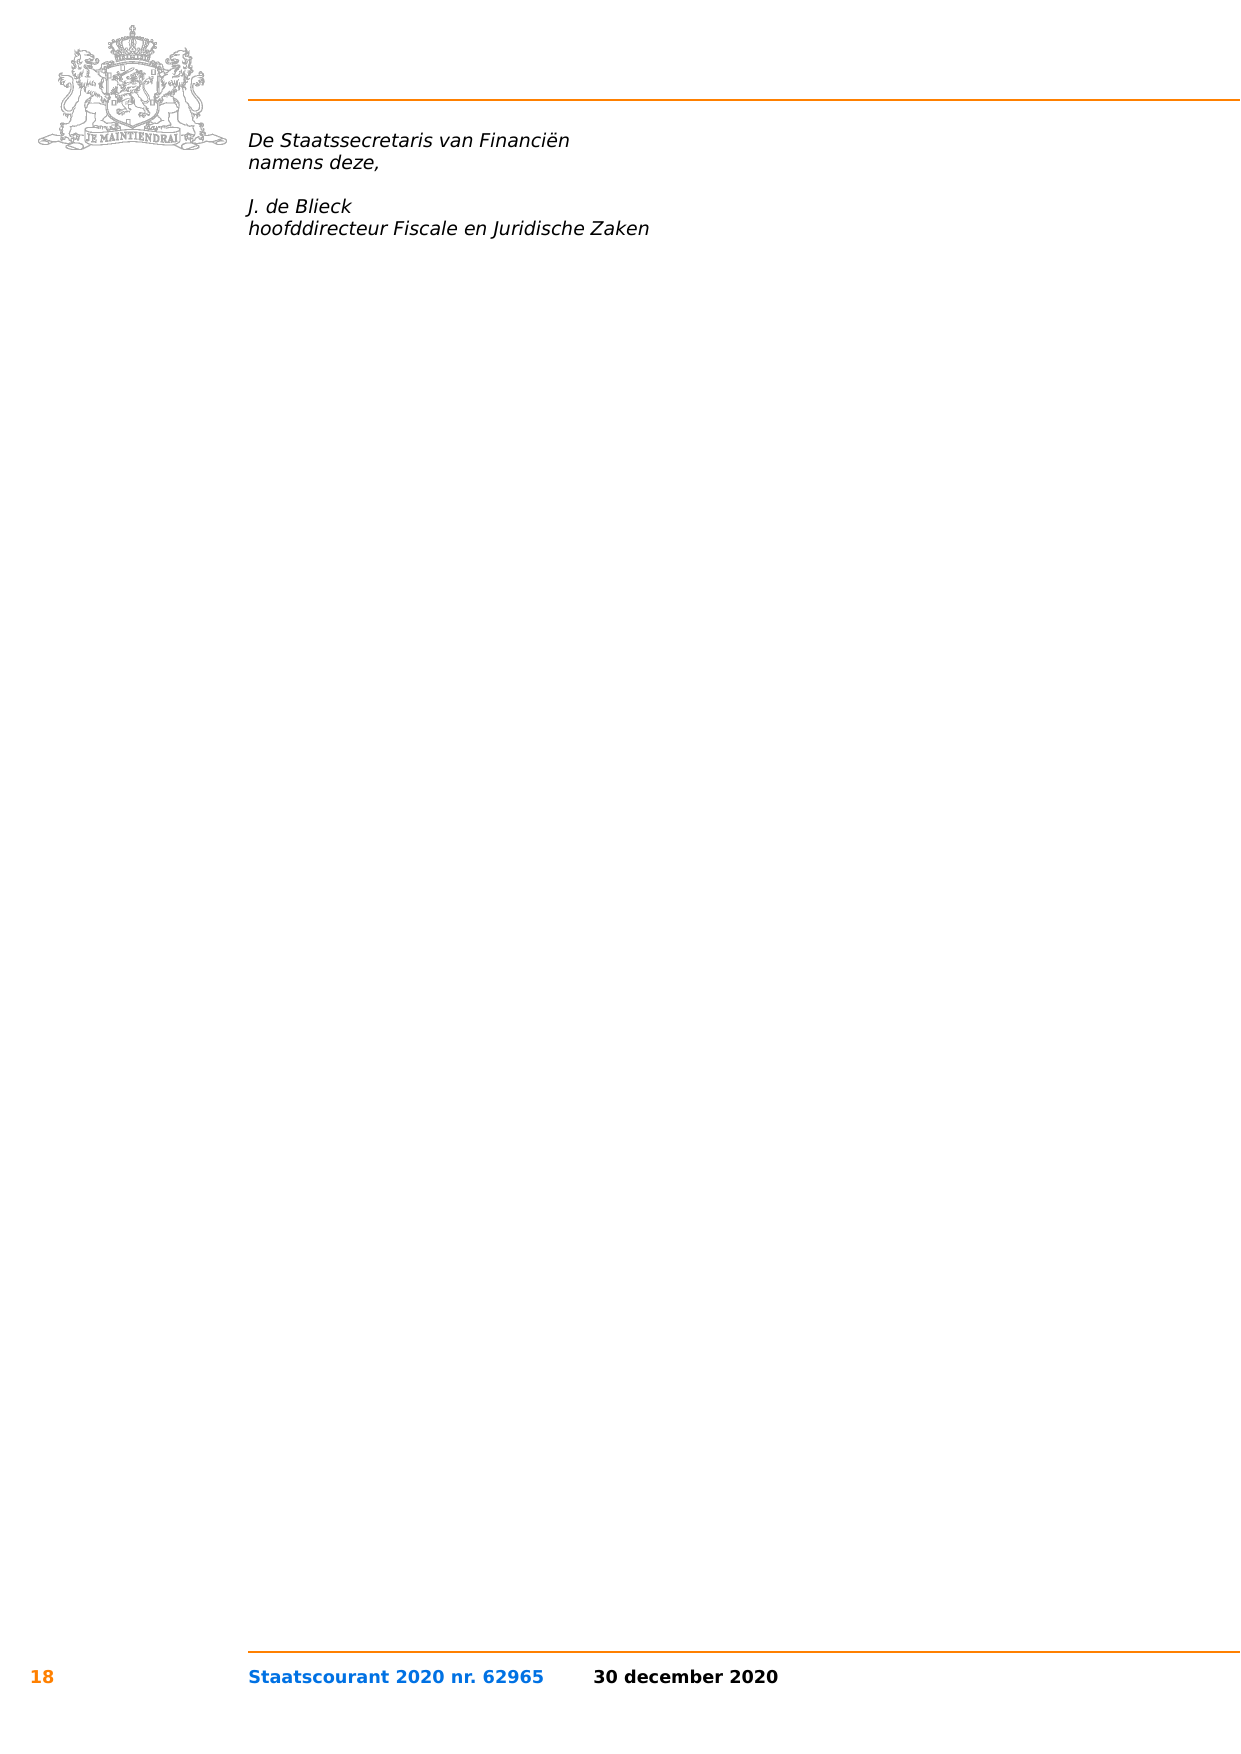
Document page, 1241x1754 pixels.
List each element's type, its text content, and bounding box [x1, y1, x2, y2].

text De Staatssecretaris van Financiën namens deze, J. de Blieck hoofddirecteur Fiscale en Juridische Zaken [248, 130, 1163, 240]
picture [38, 25, 227, 150]
